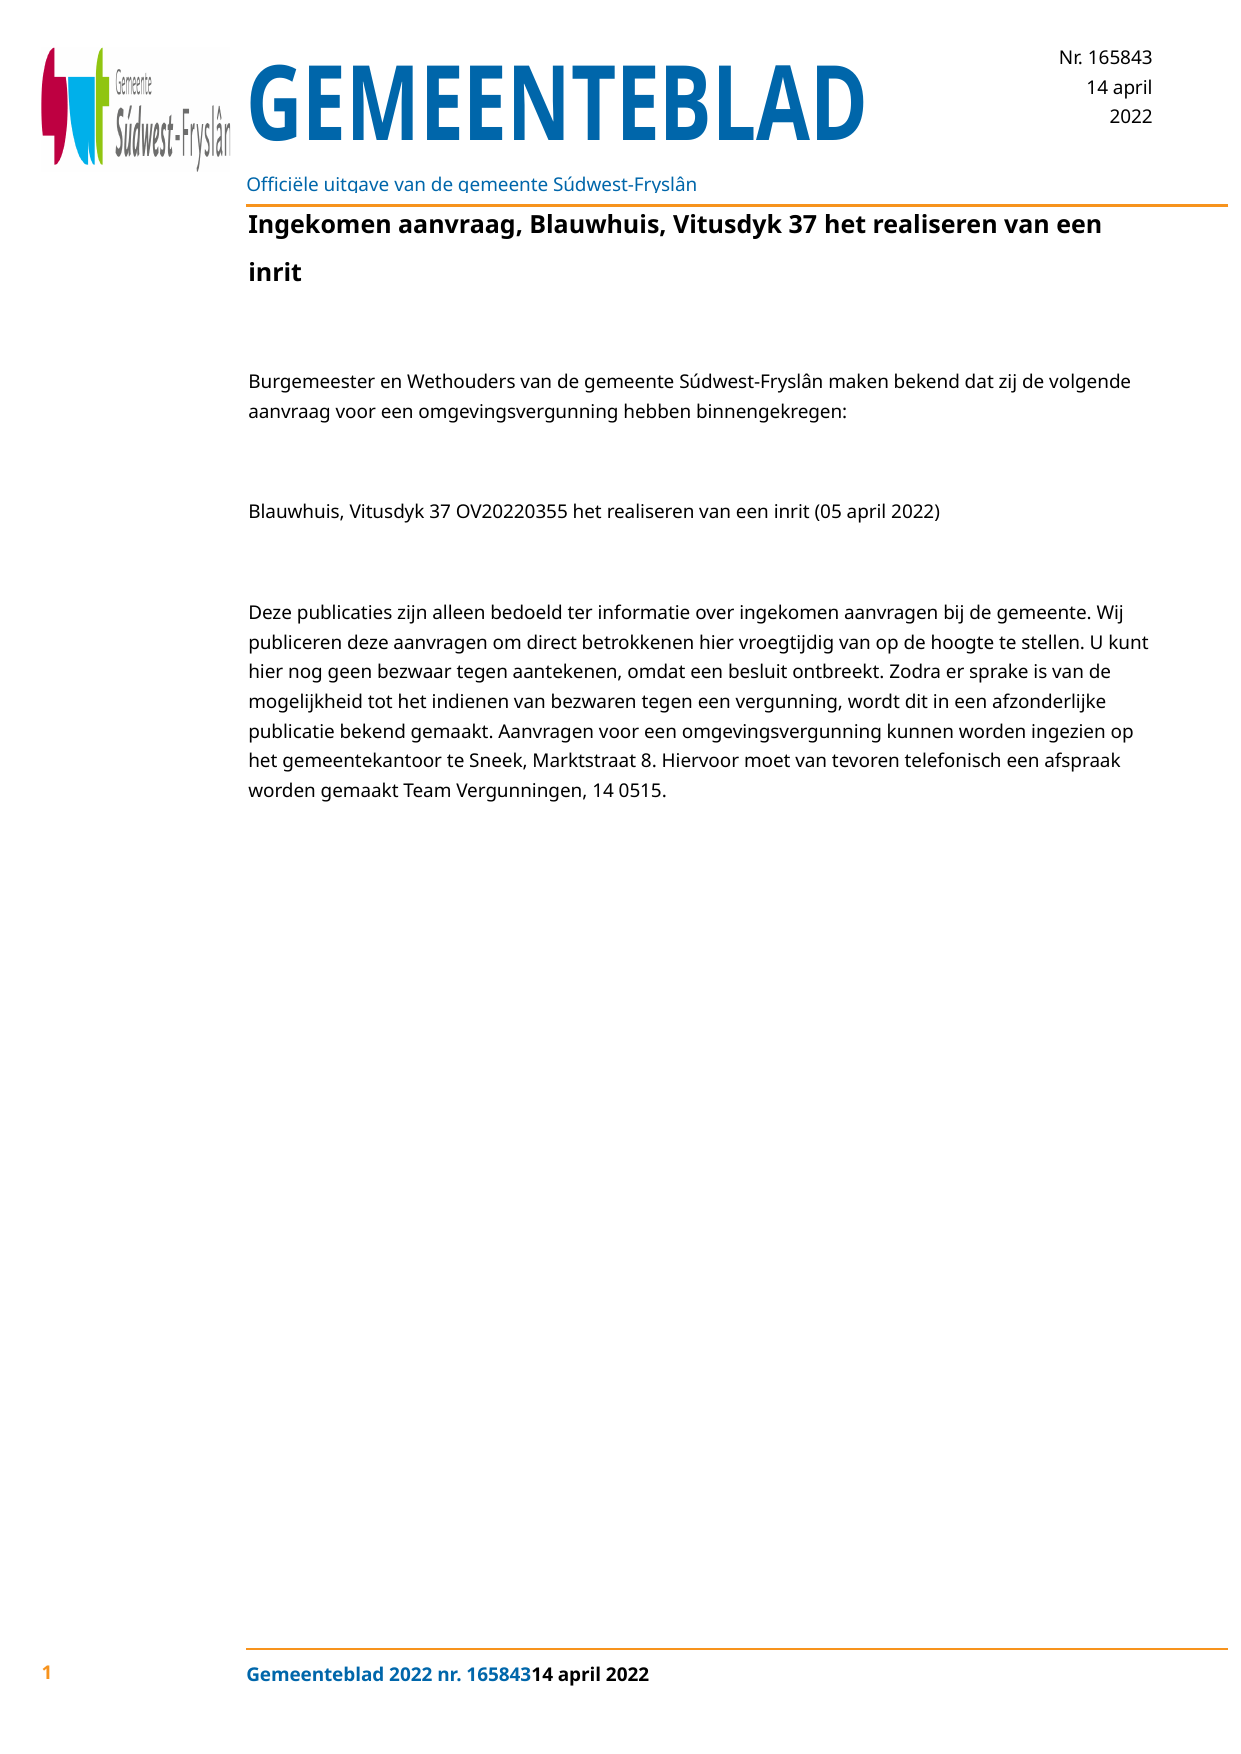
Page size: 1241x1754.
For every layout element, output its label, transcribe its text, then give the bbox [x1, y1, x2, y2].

picture [41, 47, 231, 172]
text Deze publicaties zijn alleen bedoeld ter informatie over ingekomen aanvragen bij de gemeente. Wij publiceren deze aanvragen om direct betrokkenen hier vroegtijdig van op de hoogte te stellen. U kunt hier nog geen bezwaar tegen aantekenen, omdat een besluit ontbreekt. Zodra er sprake is van de mogelijkheid tot het indienen van bezwaren tegen een vergunning, wordt dit in een afzonderlijke publicatie bekend gemaakt. Aanvragen voor een omgevingsvergunning kunnen worden ingezien op het gemeentekantoor te Sneek, Marktstraat 8. Hiervoor moet van tevoren telefonisch een afspraak worden gemaakt Team Vergunningen, 14 0515. [248, 599, 1152, 803]
text Burgemeester en Wethouders van de gemeente Súdwest-Fryslân maken bekend dat zij de volgende aanvraag voor een omgevingsvergunning hebben binnengekregen: [248, 368, 1152, 424]
text Blauwhuis, Vitusdyk 37 OV20220355 het realiseren van een inrit (05 april 2022) [248, 499, 1152, 524]
text Ingekomen aanvraag, Blauwhuis, Vitusdyk 37 het realiseren van een inrit [248, 207, 1152, 288]
